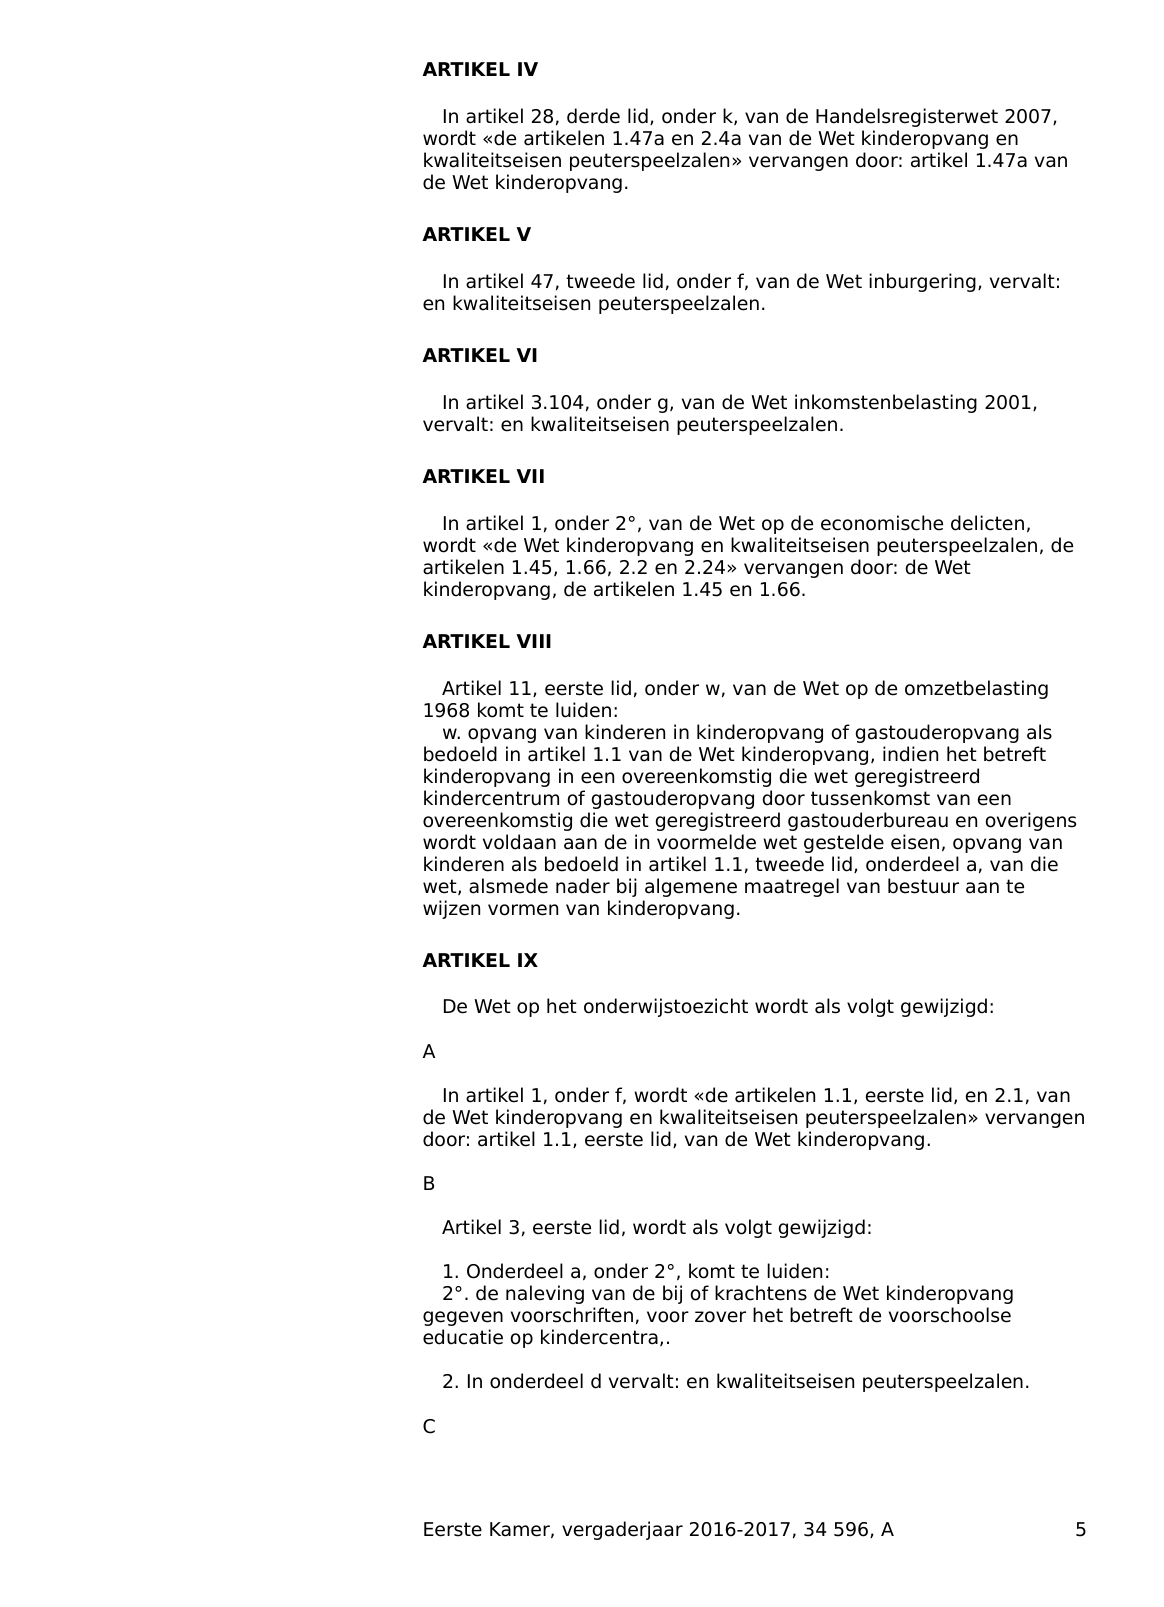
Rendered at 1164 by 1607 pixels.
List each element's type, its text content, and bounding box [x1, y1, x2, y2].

text Artikel 3, eerste lid, wordt als volgt gewijzigd: [422, 1217, 1087, 1239]
text 1. Onderdeel a, onder 2°, komt te luiden: [422, 1261, 1087, 1283]
text In artikel 1, onder f, wordt «de artikelen 1.1, eerste lid, en 2.1, van de Wet kinderopvang en kwaliteitseisen peuterspeelzalen» vervangen door: artikel 1.1, eerste lid, van de Wet kinderopvang. [422, 1085, 1087, 1151]
text In artikel 3.104, onder g, van de Wet inkomstenbelasting 2001, vervalt: en kwaliteitseisen peuterspeelzalen. [422, 392, 1087, 436]
subtitle ARTIKEL IX [422, 949, 1087, 971]
subtitle ARTIKEL VIII [422, 631, 1087, 653]
text 2°. de naleving van de bij of krachtens de Wet kinderopvang gegeven voorschriften, voor zover het betreft de voorschoolse educatie op kindercentra,. [422, 1283, 1087, 1349]
text In artikel 1, onder 2°, van de Wet op de economische delicten, wordt «de Wet kinderopvang en kwaliteitseisen peuterspeelzalen, de artikelen 1.45, 1.66, 2.2 en 2.24» vervangen door: de Wet kinderopvang, de artikelen 1.45 en 1.66. [422, 513, 1087, 601]
subtitle ARTIKEL VI [422, 345, 1087, 367]
text In artikel 47, tweede lid, onder f, van de Wet inburgering, vervalt: en kwaliteitseisen peuterspeelzalen. [422, 271, 1087, 315]
text De Wet op het onderwijstoezicht wordt als volgt gewijzigd: [422, 996, 1087, 1018]
text Artikel 11, eerste lid, onder w, van de Wet op de omzetbelasting 1968 komt te luiden: [422, 678, 1087, 722]
text 2. In onderdeel d vervalt: en kwaliteitseisen peuterspeelzalen. [422, 1371, 1087, 1393]
text A [422, 1041, 1087, 1063]
subtitle ARTIKEL V [422, 224, 1087, 246]
text B [422, 1173, 1087, 1195]
text w. opvang van kinderen in kinderopvang of gastouderopvang als bedoeld in artikel 1.1 van de Wet kinderopvang, indien het betreft kinderopvang in een overeenkomstig die wet geregistreerd kindercentrum of gastouderopvang door tussenkomst van een overeenkomstig die wet geregistreerd gastouderbureau en overigens wordt voldaan aan de in voormelde wet gestelde eisen, opvang van kinderen als bedoeld in artikel 1.1, tweede lid, onderdeel a, van die wet, alsmede nader bij algemene maatregel van bestuur aan te wijzen vormen van kinderopvang. [422, 722, 1087, 919]
subtitle ARTIKEL IV [422, 59, 1087, 81]
text In artikel 28, derde lid, onder k, van de Handelsregisterwet 2007, wordt «de artikelen 1.47a en 2.4a van de Wet kinderopvang en kwaliteitseisen peuterspeelzalen» vervangen door: artikel 1.47a van de Wet kinderopvang. [422, 106, 1087, 194]
subtitle ARTIKEL VII [422, 466, 1087, 488]
text C [422, 1416, 1087, 1437]
